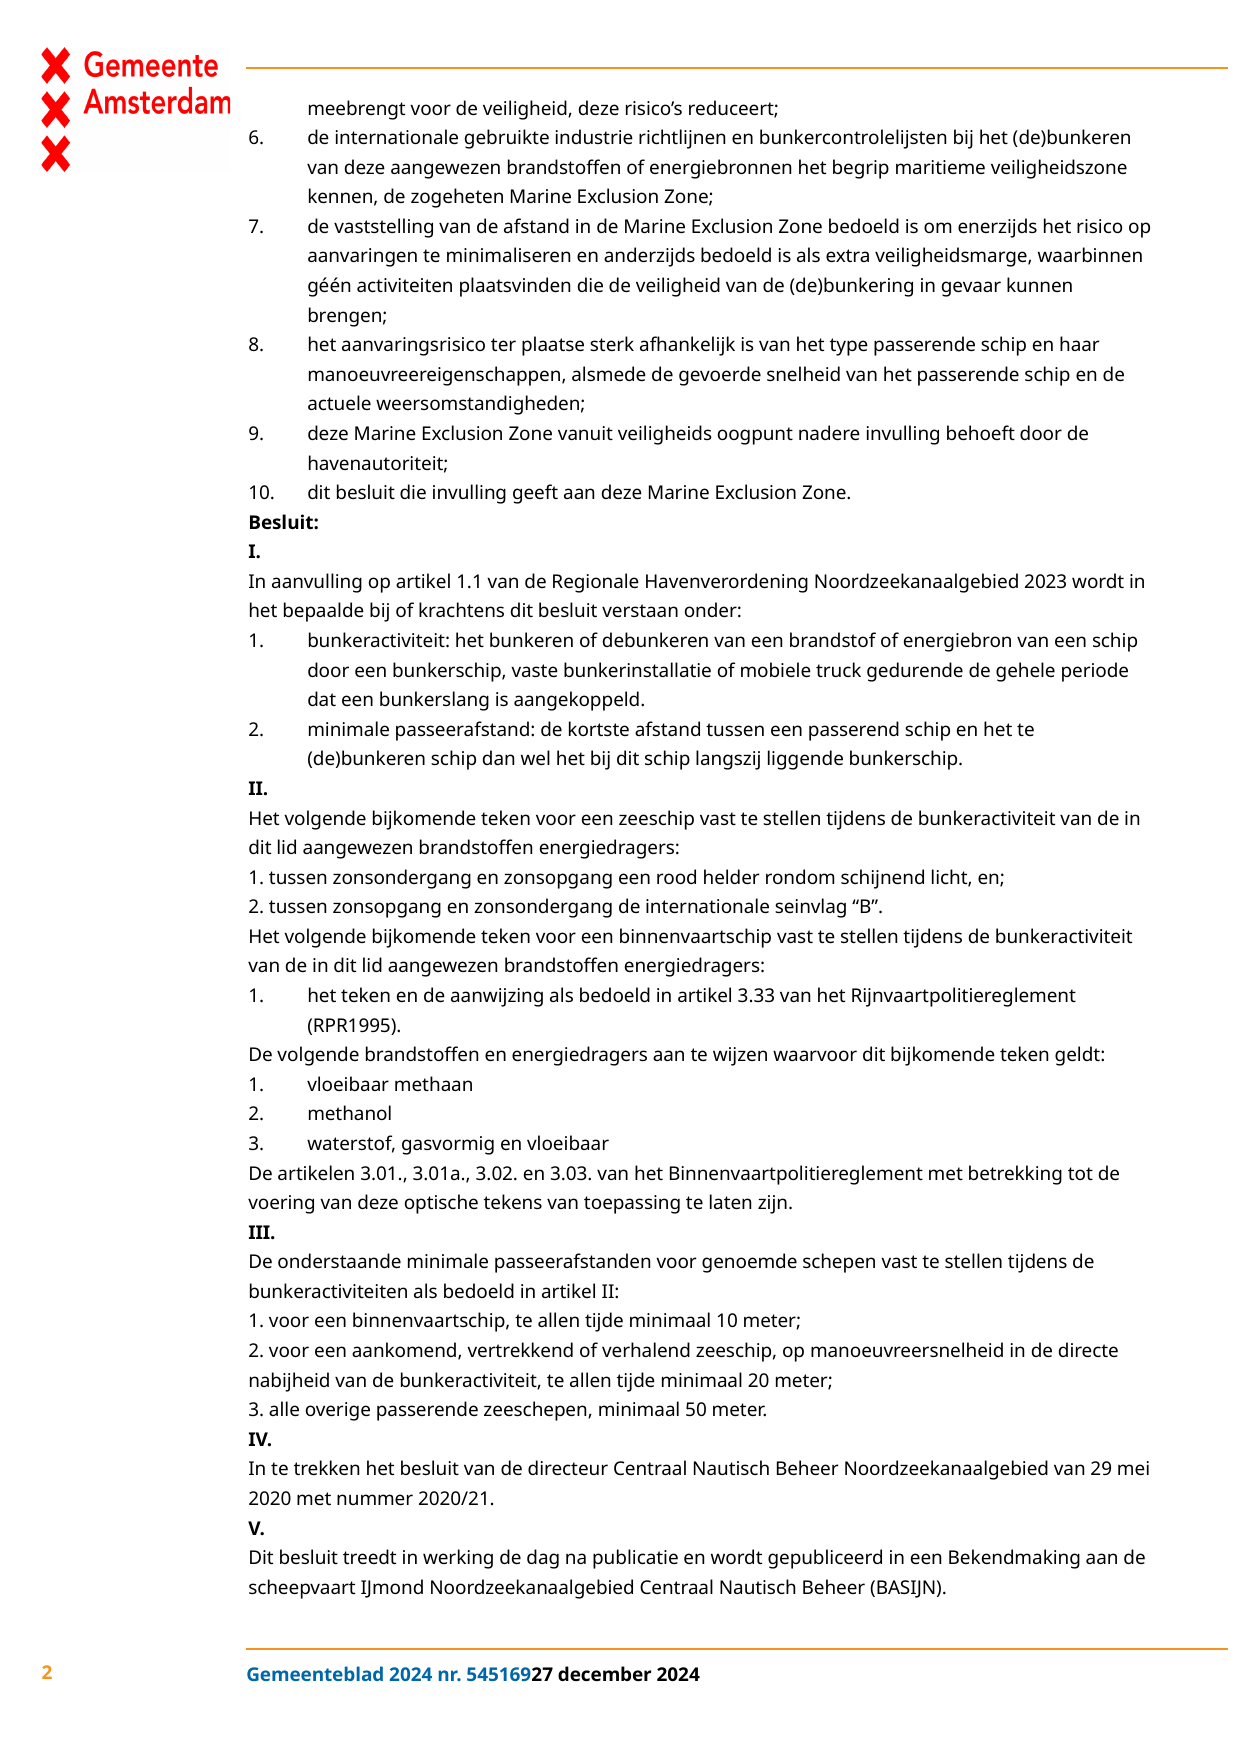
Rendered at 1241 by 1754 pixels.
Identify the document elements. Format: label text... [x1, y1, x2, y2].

list de vaststelling van de afstand in de Marine Exclusion Zone bedoeld is om enerzijds het risico op aanvaringen te minimaliseren en anderzijds bedoeld is als extra veiligheidsmarge, waarbinnen géén activiteiten plaatsvinden die de veiligheid van de (de)bunkering in gevaar kunnen brengen; [248, 213, 1152, 328]
text Het volgende bijkomende teken voor een zeeschip vast te stellen tijdens de bunkeractiviteit van de in dit lid aangewezen brandstoffen energiedragers: [248, 805, 1152, 860]
picture [41, 47, 231, 172]
text 2. tussen zonsopgang en zonsondergang de internationale seinvlag “B”. [248, 893, 1152, 919]
list meebrengt voor de veiligheid, deze risico’s reduceert; [248, 95, 1152, 121]
list het teken en de aanwijzing als bedoeld in artikel 3.33 van het Rijnvaartpolitiereglement (RPR1995). [248, 982, 1152, 1038]
text 1. voor een binnenvaartschip, te allen tijde minimaal 10 meter; [248, 1308, 1152, 1333]
text In aanvulling op artikel 1.1 van de Regionale Havenverordening Noordzeekanaalgebied 2023 wordt in het bepaalde bij of krachtens dit besluit verstaan onder: [248, 568, 1152, 623]
text Het volgende bijkomende teken voor een binnenvaartschip vast te stellen tijdens de bunkeractiviteit van de in dit lid aangewezen brandstoffen energiedragers: [248, 923, 1152, 978]
list deze Marine Exclusion Zone vanuit veiligheids oogpunt nadere invulling behoeft door de havenautoriteit; [248, 420, 1152, 476]
list methanol [248, 1101, 1152, 1126]
text V. [248, 1515, 1152, 1541]
list de internationale gebruikte industrie richtlijnen en bunkercontrolelijsten bij het (de)bunkeren van deze aangewezen brandstoffen of energiebronnen het begrip maritieme veiligheidszone kennen, de zogeheten Marine Exclusion Zone; [248, 124, 1152, 209]
list vloeibaar methaan [248, 1071, 1152, 1097]
list minimale passeerafstand: de kortste afstand tussen een passerend schip en het te (de)bunkeren schip dan wel het bij dit schip langszij liggende bunkerschip. [248, 716, 1152, 771]
text I. [248, 538, 1152, 564]
list waterstof, gasvormig en vloeibaar [248, 1130, 1152, 1156]
text 2. voor een aankomend, vertrekkend of verhalend zeeschip, op manoeuvreersnelheid in de directe nabijheid van de bunkeractiviteit, te allen tijde minimaal 20 meter; [248, 1337, 1152, 1393]
text 3. alle overige passerende zeeschepen, minimaal 50 meter. [248, 1396, 1152, 1422]
text IV. [248, 1426, 1152, 1452]
list bunkeractiviteit: het bunkeren of debunkeren van een brandstof of energiebron van een schip door een bunkerschip, vaste bunkerinstallatie of mobiele truck gedurende de gehele periode dat een bunkerslang is aangekoppeld. [248, 627, 1152, 712]
text De artikelen 3.01., 3.01a., 3.02. en 3.03. van het Binnenvaartpolitiereglement met betrekking tot de voering van deze optische tekens van toepassing te laten zijn. [248, 1160, 1152, 1215]
text Besluit: [248, 509, 1152, 535]
text II. [248, 775, 1152, 801]
text De onderstaande minimale passeerafstanden voor genoemde schepen vast te stellen tijdens de bunkeractiviteiten als bedoeld in artikel II: [248, 1248, 1152, 1304]
text Dit besluit treedt in werking de dag na publicatie en wordt gepubliceerd in een Bekendmaking aan de scheepvaart IJmond Noordzeekanaalgebied Centraal Nautisch Beheer (BASIJN). [248, 1544, 1152, 1600]
list dit besluit die invulling geeft aan deze Marine Exclusion Zone. [248, 479, 1152, 505]
text De volgende brandstoffen en energiedragers aan te wijzen waarvoor dit bijkomende teken geldt: [248, 1041, 1152, 1067]
list het aanvaringsrisico ter plaatse sterk afhankelijk is van het type passerende schip en haar manoeuvreereigenschappen, alsmede de gevoerde snelheid van het passerende schip en de actuele weersomstandigheden; [248, 331, 1152, 416]
text III. [248, 1219, 1152, 1245]
text 1. tussen zonsondergang en zonsopgang een rood helder rondom schijnend licht, en; [248, 864, 1152, 890]
text In te trekken het besluit van de directeur Centraal Nautisch Beheer Noordzeekanaalgebied van 29 mei 2020 met nummer 2020/21. [248, 1456, 1152, 1511]
